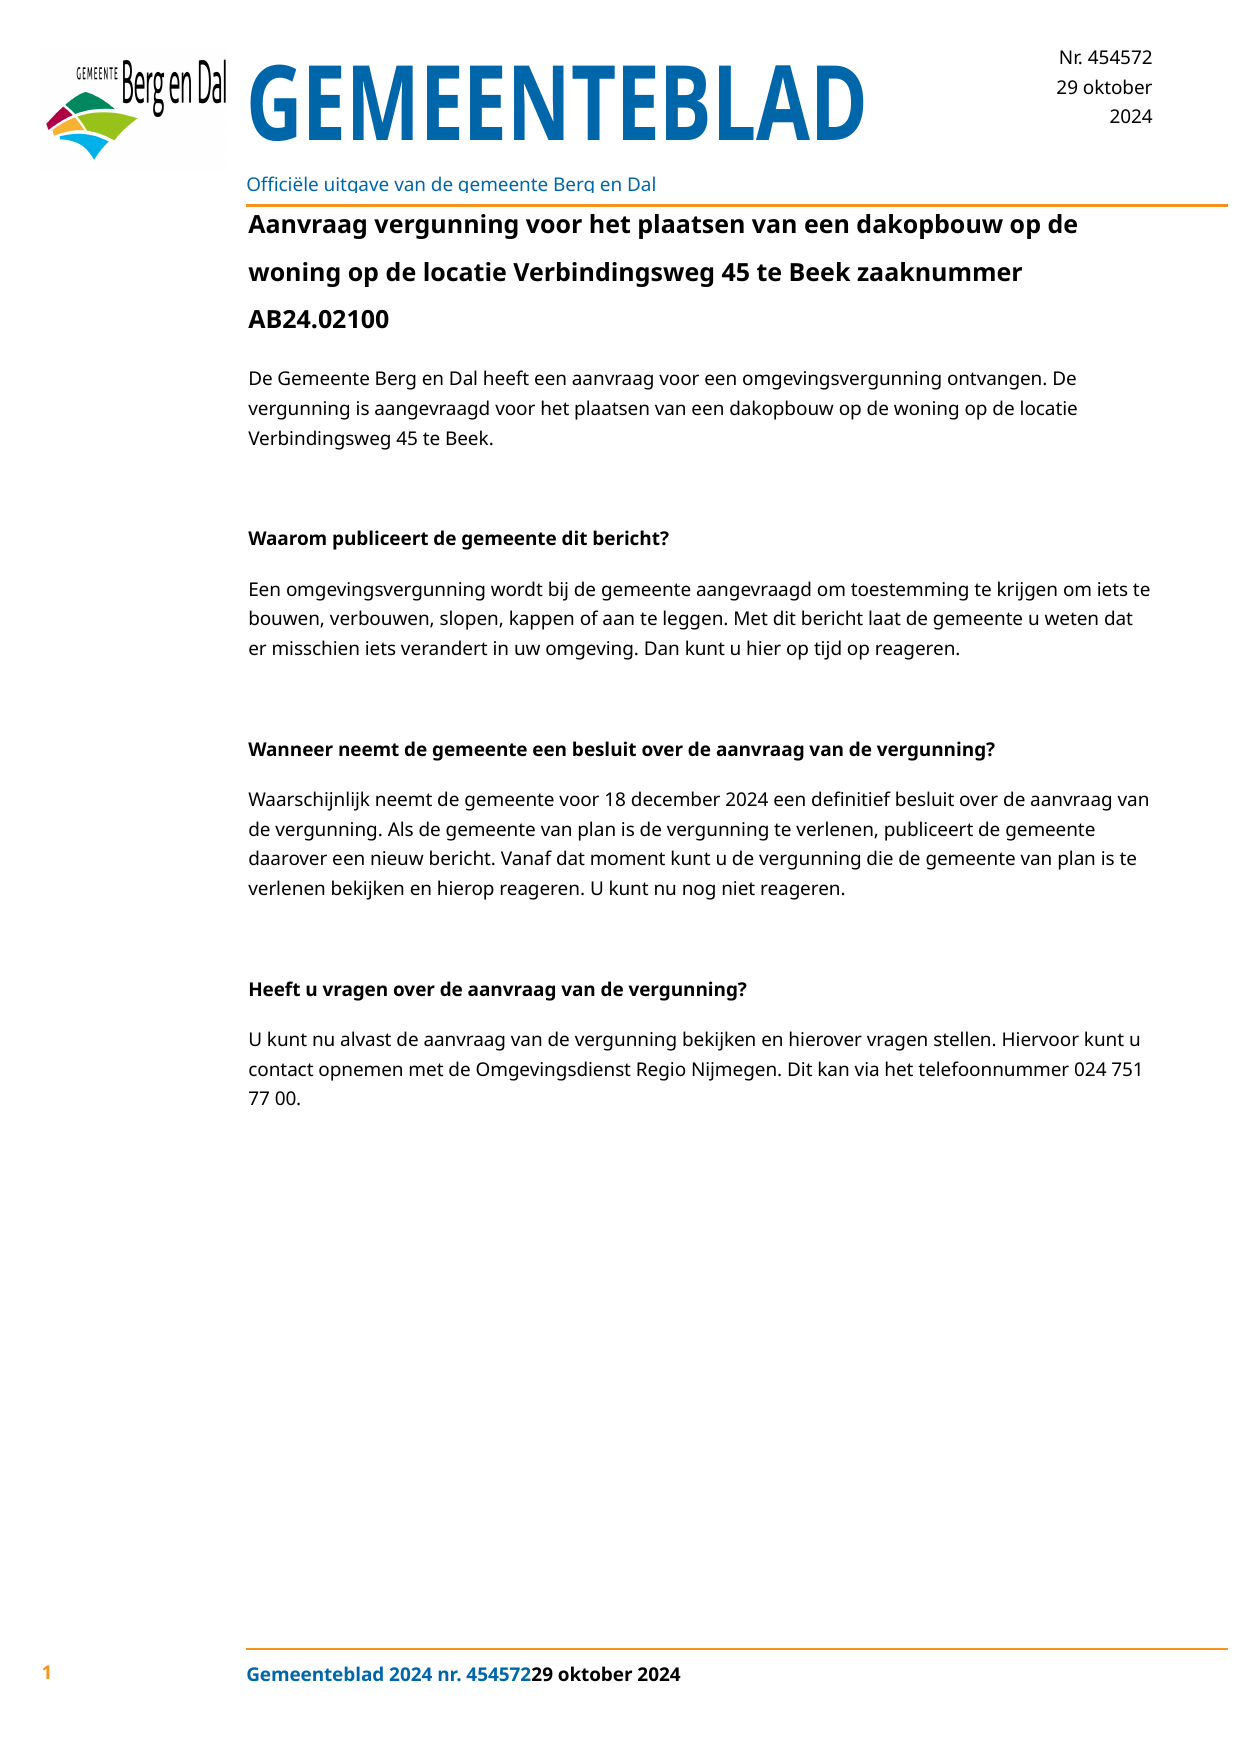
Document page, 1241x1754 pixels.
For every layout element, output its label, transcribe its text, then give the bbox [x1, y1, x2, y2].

picture [41, 47, 231, 172]
text Heeft u vragen over de aanvraag van de vergunning? [248, 976, 1152, 1002]
text Waarschijnlijk neemt de gemeente voor 18 december 2024 een definitief besluit over de aanvraag van de vergunning. Als de gemeente van plan is de vergunning te verlenen, publiceert de gemeente daarover een nieuw bericht. Vanaf dat moment kunt u de vergunning die de gemeente van plan is te verlenen bekijken en hierop reageren. U kunt nu nog niet reageren. [248, 786, 1152, 901]
text U kunt nu alvast de aanvraag van de vergunning bekijken en hierover vragen stellen. Hiervoor kunt u contact opnemen met de Omgevingsdienst Regio Nijmegen. Dit kan via het telefoonnummer 024 751 77 00. [248, 1026, 1152, 1111]
text De Gemeente Berg en Dal heeft een aanvraag voor een omgevingsvergunning ontvangen. De vergunning is aangevraagd voor het plaatsen van een dakopbouw op de woning op de locatie Verbindingsweg 45 te Beek. [248, 366, 1152, 450]
text Wanneer neemt de gemeente een besluit over de aanvraag van de vergunning? [248, 736, 1152, 762]
text Een omgevingsvergunning wordt bij de gemeente aangevraagd om toestemming te krijgen om iets te bouwen, verbouwen, slopen, kappen of aan te leggen. Met dit bericht laat de gemeente u weten dat er misschien iets verandert in uw omgeving. Dan kunt u hier op tijd op reageren. [248, 576, 1152, 661]
text Aanvraag vergunning voor het plaatsen van een dakopbouw op de woning op de locatie Verbindingsweg 45 te Beek zaaknummer AB24.02100 [248, 207, 1152, 336]
text Waarom publiceert de gemeente dit bericht? [248, 526, 1152, 551]
